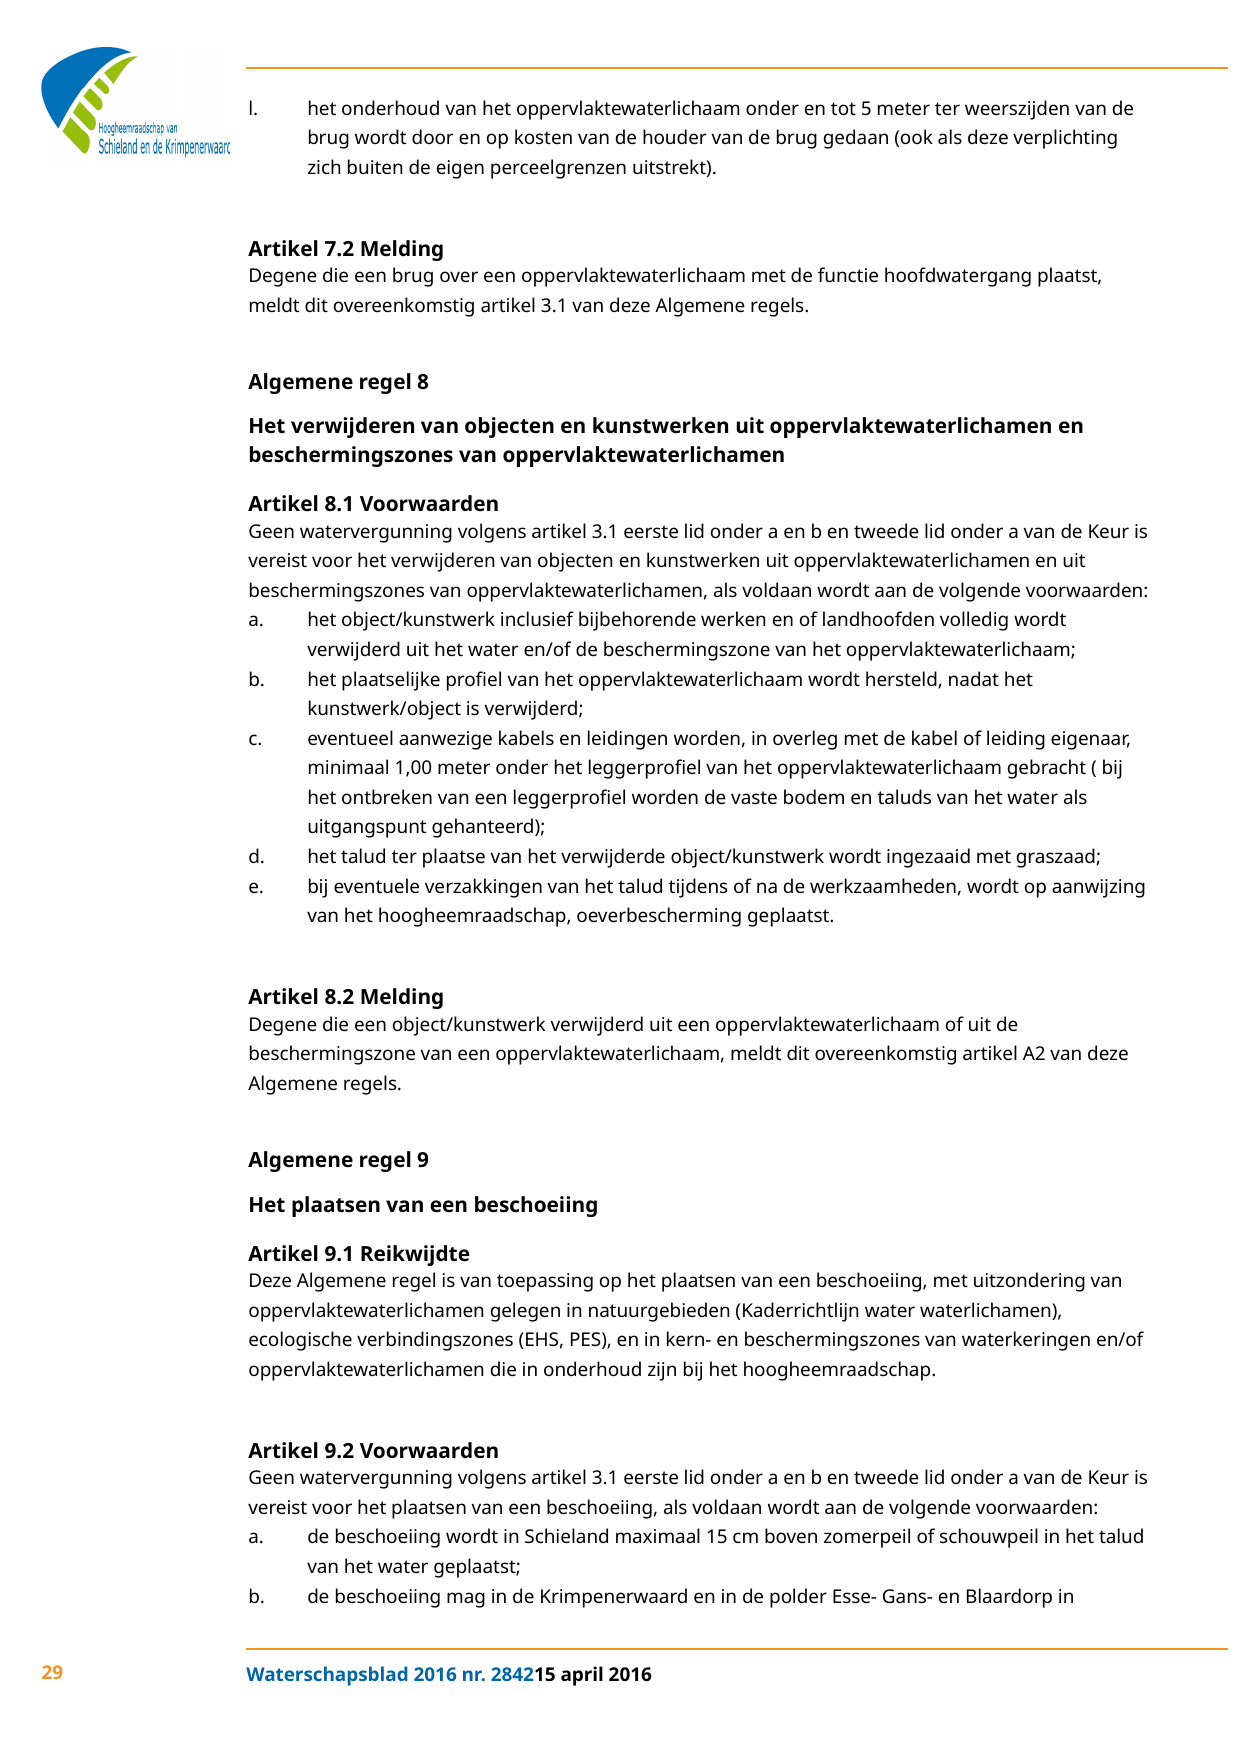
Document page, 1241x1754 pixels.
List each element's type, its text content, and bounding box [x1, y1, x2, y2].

text Artikel 7.2 Melding [248, 234, 1152, 262]
text Artikel 8.2 Melding [248, 982, 1152, 1011]
list het onderhoud van het oppervlaktewaterlichaam onder en tot 5 meter ter weerszijden van de brug wordt door en op kosten van de houder van de brug gedaan (ook als deze verplichting zich buiten de eigen perceelgrenzen uitstrekt). [248, 95, 1152, 180]
text Artikel 8.1 Voorwaarden [248, 489, 1152, 518]
list het plaatselijke profiel van het oppervlaktewaterlichaam wordt hersteld, nadat het kunstwerk/object is verwijderd; [248, 666, 1152, 721]
text Algemene regel 9 [248, 1145, 1152, 1174]
text Artikel 9.2 Voorwaarden [248, 1436, 1152, 1464]
list bij eventuele verzakkingen van het talud tijdens of na de werkzaamheden, wordt op aanwijzing van het hoogheemraadschap, oeverbescherming geplaatst. [248, 873, 1152, 928]
text Het plaatsen van een beschoeiing [248, 1190, 1152, 1218]
text Het verwijderen van objecten en kunstwerken uit oppervlaktewaterlichamen en beschermingszones van oppervlaktewaterlichamen [248, 412, 1152, 468]
picture [41, 47, 231, 172]
list eventueel aanwezige kabels en leidingen worden, in overleg met de kabel of leiding eigenaar, minimaal 1,00 meter onder het leggerprofiel van het oppervlaktewaterlichaam gebracht ( bij het ontbreken van een leggerprofiel worden de vaste bodem en taluds van het water als uitgangspunt gehanteerd); [248, 725, 1152, 839]
text Geen watervergunning volgens artikel 3.1 eerste lid onder a en b en tweede lid onder a van de Keur is vereist voor het plaatsen van een beschoeiing, als voldaan wordt aan de volgende voorwaarden: [248, 1464, 1152, 1520]
text Algemene regel 8 [248, 367, 1152, 396]
list het talud ter plaatse van het verwijderde object/kunstwerk wordt ingezaaid met graszaad; [248, 843, 1152, 869]
text Deze Algemene regel is van toepassing op het plaatsen van een beschoeiing, met uitzondering van oppervlaktewaterlichamen gelegen in natuurgebieden (Kaderrichtlijn water waterlichamen), ecologische verbindingszones (EHS, PES), en in kern- en beschermingszones van waterkeringen en/of oppervlaktewaterlichamen die in onderhoud zijn bij het hoogheemraadschap. [248, 1267, 1152, 1382]
text Artikel 9.1 Reikwijdte [248, 1239, 1152, 1267]
list het object/kunstwerk inclusief bijbehorende werken en of landhoofden volledig wordt verwijderd uit het water en/of de beschermingszone van het oppervlaktewaterlichaam; [248, 607, 1152, 662]
text Geen watervergunning volgens artikel 3.1 eerste lid onder a en b en tweede lid onder a van de Keur is vereist voor het verwijderen van objecten en kunstwerken uit oppervlaktewaterlichamen en uit beschermingszones van oppervlaktewaterlichamen, als voldaan wordt aan de volgende voorwaarden: [248, 518, 1152, 603]
list de beschoeiing wordt in Schieland maximaal 15 cm boven zomerpeil of schouwpeil in het talud van het water geplaatst; [248, 1524, 1152, 1579]
text Degene die een object/kunstwerk verwijderd uit een oppervlaktewaterlichaam of uit de beschermingszone van een oppervlaktewaterlichaam, meldt dit overeenkomstig artikel A2 van deze Algemene regels. [248, 1011, 1152, 1096]
list de beschoeiing mag in de Krimpenerwaard en in de polder Esse- Gans- en Blaardorp in [248, 1583, 1152, 1609]
text Degene die een brug over een oppervlaktewaterlichaam met de functie hoofdwatergang plaatst, meldt dit overeenkomstig artikel 3.1 van deze Algemene regels. [248, 262, 1152, 318]
